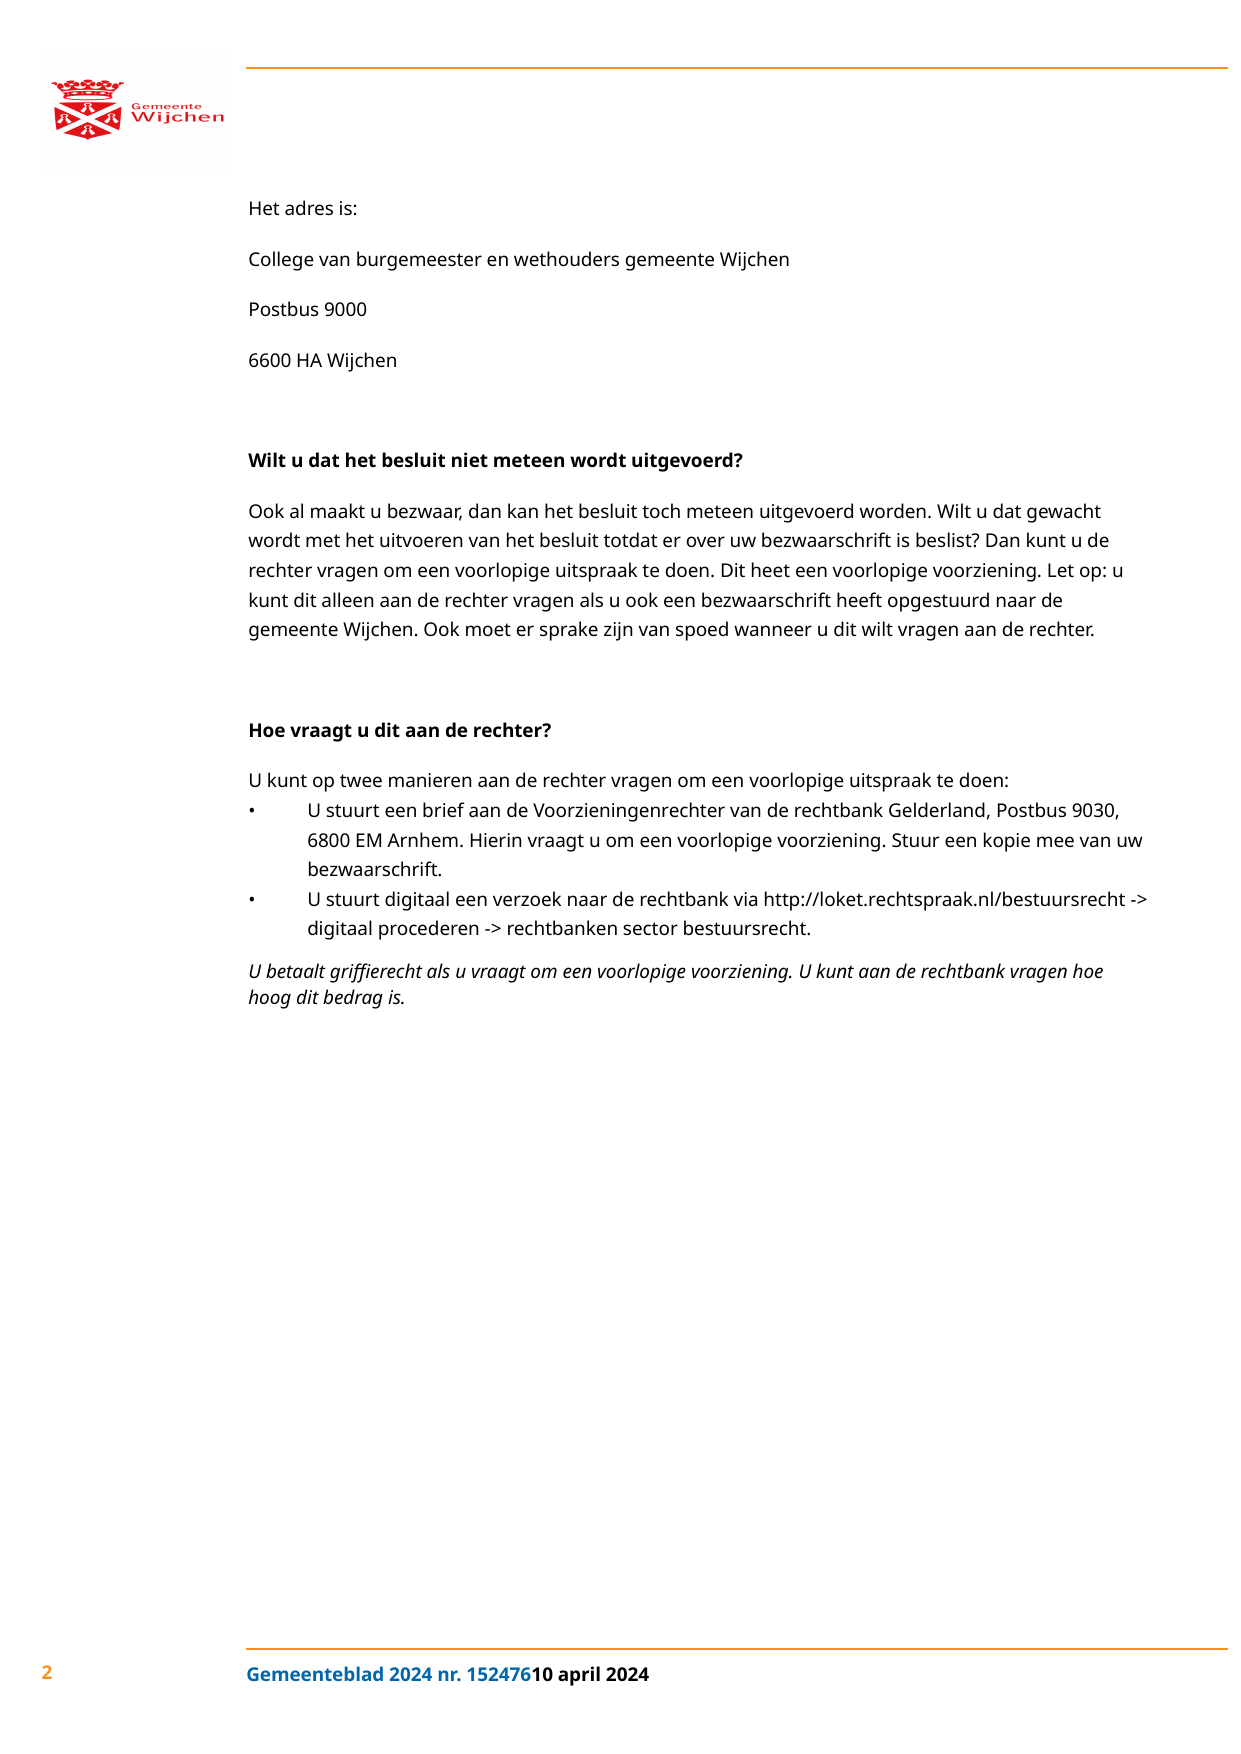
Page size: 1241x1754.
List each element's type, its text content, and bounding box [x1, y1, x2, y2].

text Ook al maakt u bezwaar, dan kan het besluit toch meteen uitgevoerd worden. Wilt u dat gewacht wordt met het uitvoeren van het besluit totdat er over uw bezwaarschrift is beslist? Dan kunt u de rechter vragen om een voorlopige uitspraak te doen. Dit heet een voorlopige voorziening. Let op: u kunt dit alleen aan de rechter vragen als u ook een bezwaarschrift heeft opgestuurd naar de gemeente Wijchen. Ook moet er sprake zijn van spoed wanneer u dit wilt vragen aan de rechter. [248, 498, 1152, 642]
text Hoe vraagt u dit aan de rechter? [248, 717, 1152, 743]
text College van burgemeester en wethouders gemeente Wijchen [248, 246, 1152, 272]
picture [41, 47, 231, 172]
text U betaalt griffierecht als u vraagt om een voorlopige voorziening. U kunt aan de rechtbank vragen hoe hoog dit bedrag is. [248, 959, 1152, 1010]
text Postbus 9000 [248, 296, 1152, 322]
text U kunt op twee manieren aan de rechter vragen om een voorlopige uitspraak te doen: [248, 768, 1152, 793]
list U stuurt digitaal een verzoek naar de rechtbank via http://loket.rechtspraak.nl/bestuursrecht -> digitaal procederen -> rechtbanken sector bestuursrecht. [248, 886, 1152, 941]
text Het adres is: [248, 196, 1152, 221]
list U stuurt een brief aan de Voorzieningenrechter van de rechtbank Gelderland, Postbus 9030, 6800 EM Arnhem. Hierin vraagt u om een voorlopige voorziening. Stuur een kopie mee van uw bezwaarschrift. [248, 797, 1152, 882]
text 6600 HA Wijchen [248, 347, 1152, 373]
text Wilt u dat het besluit niet meteen wordt uitgevoerd? [248, 448, 1152, 473]
